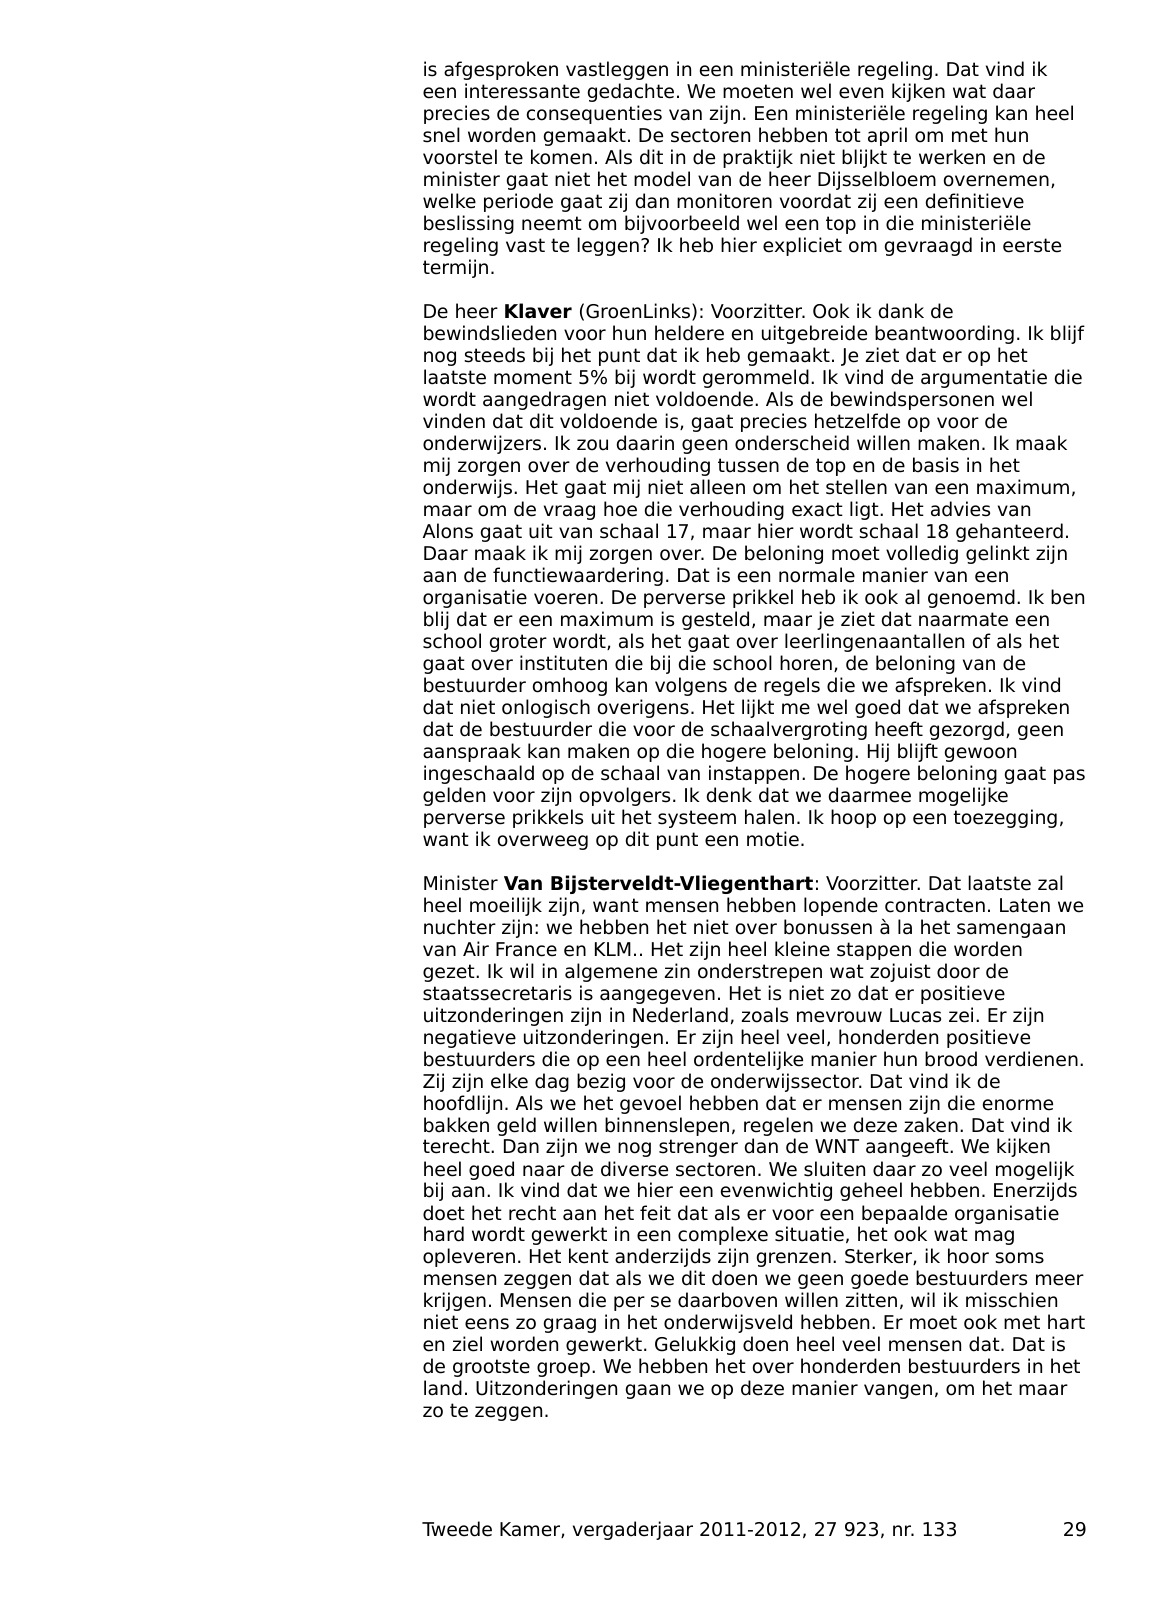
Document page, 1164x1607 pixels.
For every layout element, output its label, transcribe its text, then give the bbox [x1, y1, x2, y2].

text Minister Van Bijsterveldt-Vliegenthart: Voorzitter. Dat laatste zal heel moeilijk zijn, want mensen hebben lopende contracten. Laten we nuchter zijn: we hebben het niet over bonussen à la het samengaan van Air France en KLM.. Het zijn heel kleine stappen die worden gezet. Ik wil in algemene zin onderstrepen wat zojuist door de staatssecretaris is aangegeven. Het is niet zo dat er positieve uitzonderingen zijn in Nederland, zoals mevrouw Lucas zei. Er zijn negatieve uitzonderingen. Er zijn heel veel, honderden positieve bestuurders die op een heel ordentelijke manier hun brood verdienen. Zij zijn elke dag bezig voor de onderwijssector. Dat vind ik de hoofdlijn. Als we het gevoel hebben dat er mensen zijn die enorme bakken geld willen binnenslepen, regelen we deze zaken. Dat vind ik terecht. Dan zijn we nog strenger dan de WNT aangeeft. We kijken heel goed naar de diverse sectoren. We sluiten daar zo veel mogelijk bij aan. Ik vind dat we hier een evenwichtig geheel hebben. Enerzijds doet het recht aan het feit dat als er voor een bepaalde organisatie hard wordt gewerkt in een complexe situatie, het ook wat mag opleveren. Het kent anderzijds zijn grenzen. Sterker, ik hoor soms mensen zeggen dat als we dit doen we geen goede bestuurders meer krijgen. Mensen die per se daarboven willen zitten, wil ik misschien niet eens zo graag in het onderwijsveld hebben. Er moet ook met hart en ziel worden gewerkt. Gelukkig doen heel veel mensen dat. Dat is de grootste groep. We hebben het over honderden bestuurders in het land. Uitzonderingen gaan we op deze manier vangen, om het maar zo te zeggen. [422, 873, 1087, 1422]
text is afgesproken vastleggen in een ministeriële regeling. Dat vind ik een interessante gedachte. We moeten wel even kijken wat daar precies de consequenties van zijn. Een ministeriële regeling kan heel snel worden gemaakt. De sectoren hebben tot april om met hun voorstel te komen. Als dit in de praktijk niet blijkt te werken en de minister gaat niet het model van de heer Dijsselbloem overnemen, welke periode gaat zij dan monitoren voordat zij een definitieve beslissing neemt om bijvoorbeeld wel een top in die ministeriële regeling vast te leggen? Ik heb hier expliciet om gevraagd in eerste termijn. [422, 59, 1087, 279]
text De heer Klaver (GroenLinks): Voorzitter. Ook ik dank de bewindslieden voor hun heldere en uitgebreide beantwoording. Ik blijf nog steeds bij het punt dat ik heb gemaakt. Je ziet dat er op het laatste moment 5% bij wordt gerommeld. Ik vind de argumentatie die wordt aangedragen niet voldoende. Als de bewindspersonen wel vinden dat dit voldoende is, gaat precies hetzelfde op voor de onderwijzers. Ik zou daarin geen onderscheid willen maken. Ik maak mij zorgen over de verhouding tussen de top en de basis in het onderwijs. Het gaat mij niet alleen om het stellen van een maximum, maar om de vraag hoe die verhouding exact ligt. Het advies van Alons gaat uit van schaal 17, maar hier wordt schaal 18 gehanteerd. Daar maak ik mij zorgen over. De beloning moet volledig gelinkt zijn aan de functiewaardering. Dat is een normale manier van een organisatie voeren. De perverse prikkel heb ik ook al genoemd. Ik ben blij dat er een maximum is gesteld, maar je ziet dat naarmate een school groter wordt, als het gaat over leerlingenaantallen of als het gaat over instituten die bij die school horen, de beloning van de bestuurder omhoog kan volgens de regels die we afspreken. Ik vind dat niet onlogisch overigens. Het lijkt me wel goed dat we afspreken dat de bestuurder die voor de schaalvergroting heeft gezorgd, geen aanspraak kan maken op die hogere beloning. Hij blijft gewoon ingeschaald op de schaal van instappen. De hogere beloning gaat pas gelden voor zijn opvolgers. Ik denk dat we daarmee mogelijke perverse prikkels uit het systeem halen. Ik hoop op een toezegging, want ik overweeg op dit punt een motie. [422, 301, 1087, 851]
